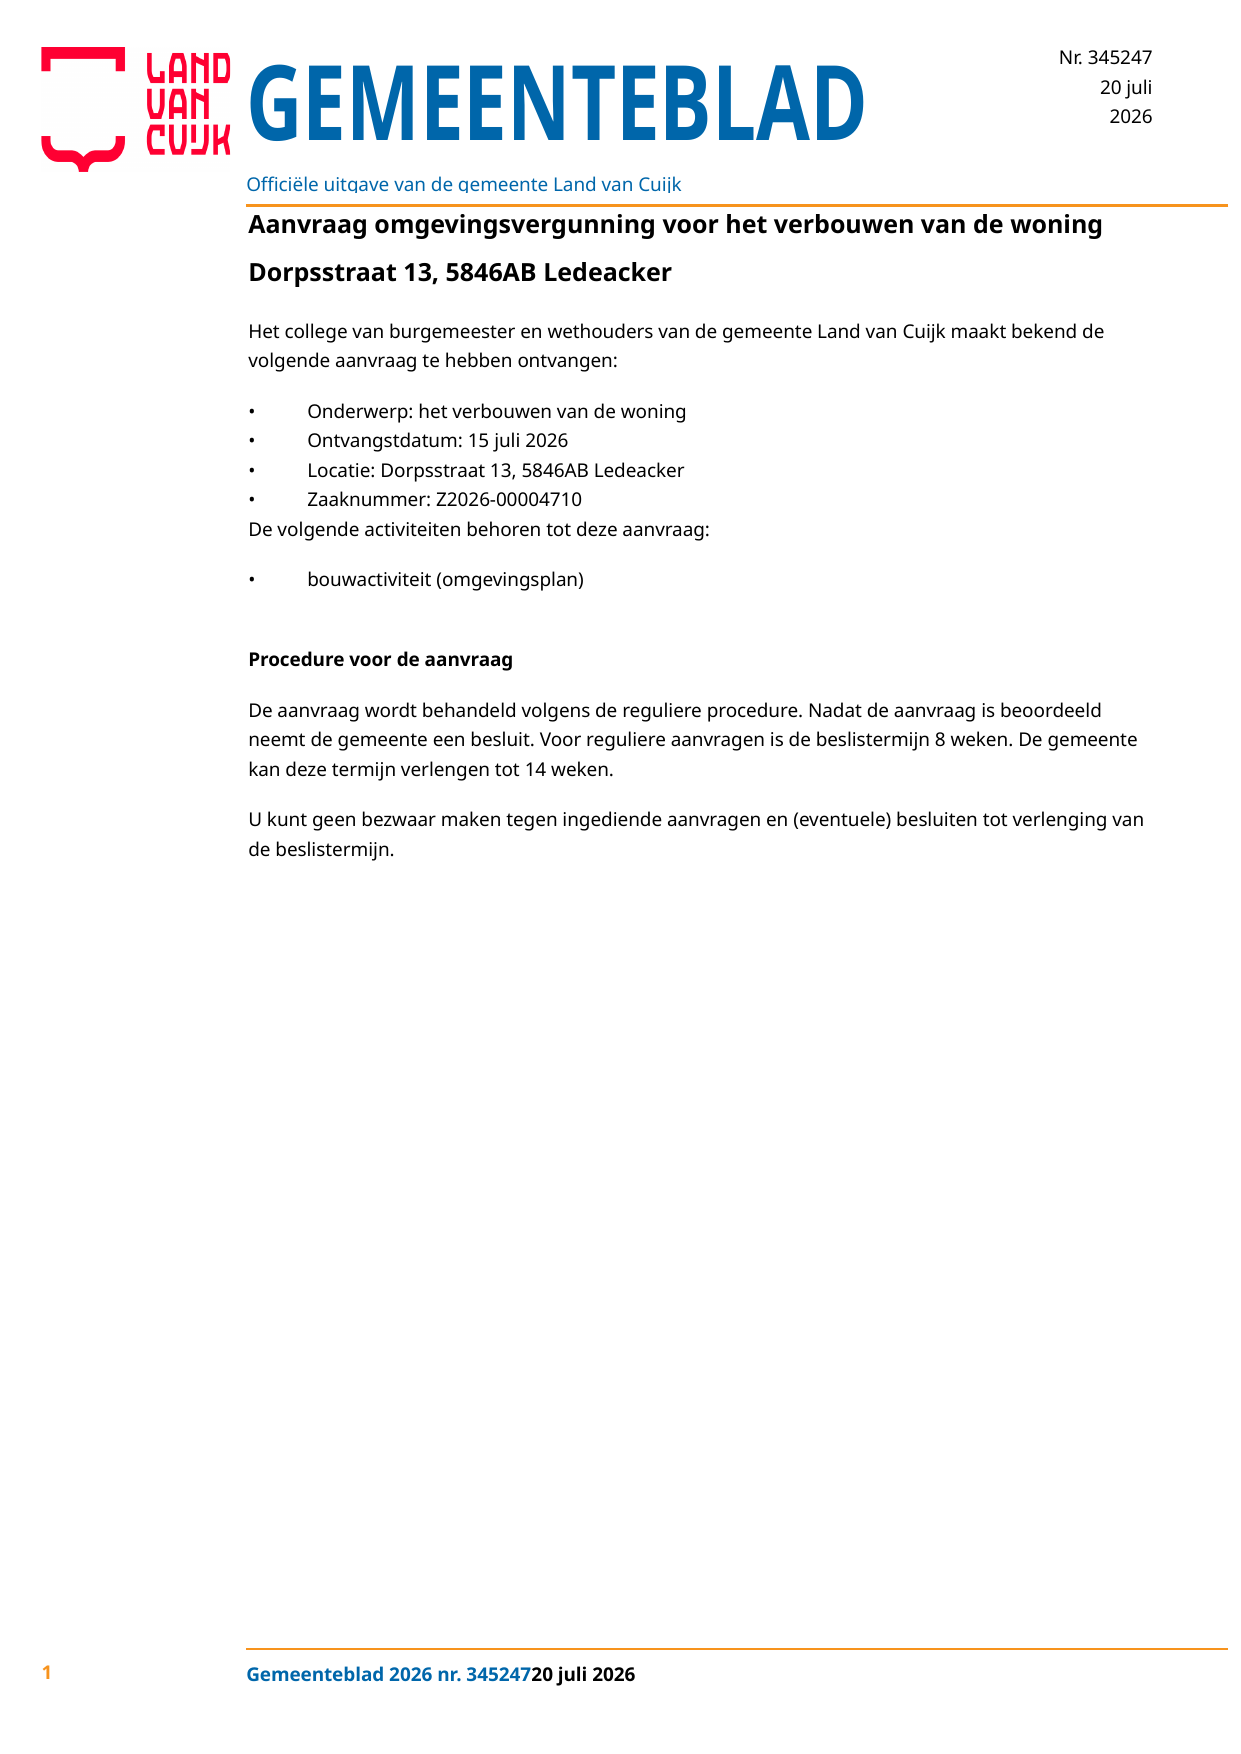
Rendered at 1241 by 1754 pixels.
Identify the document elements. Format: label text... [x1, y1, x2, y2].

text Aanvraag omgevingsvergunning voor het verbouwen van de woning Dorpsstraat 13, 5846AB Ledeacker [248, 207, 1152, 288]
text De volgende activiteiten behoren tot deze aanvraag: [248, 516, 1152, 542]
picture [41, 47, 231, 172]
text Het college van burgemeester en wethouders van de gemeente Land van Cuijk maakt bekend de volgende aanvraag te hebben ontvangen: [248, 318, 1152, 373]
text U kunt geen bezwaar maken tegen ingediende aanvragen en (eventuele) besluiten tot verlenging van de beslistermijn. [248, 807, 1152, 862]
text Procedure voor de aanvraag [248, 647, 1152, 672]
list Ontvangstdatum: 15 juli 2026 [248, 427, 1152, 453]
list Onderwerp: het verbouwen van de woning [248, 398, 1152, 424]
list bouwactiviteit (omgevingsplan) [248, 567, 1152, 592]
text De aanvraag wordt behandeld volgens de reguliere procedure. Nadat de aanvraag is beoordeeld neemt de gemeente een besluit. Voor reguliere aanvragen is de beslistermijn 8 weken. De gemeente kan deze termijn verlengen tot 14 weken. [248, 697, 1152, 782]
list Locatie: Dorpsstraat 13, 5846AB Ledeacker [248, 457, 1152, 483]
list Zaaknummer: Z2026-00004710 [248, 487, 1152, 512]
